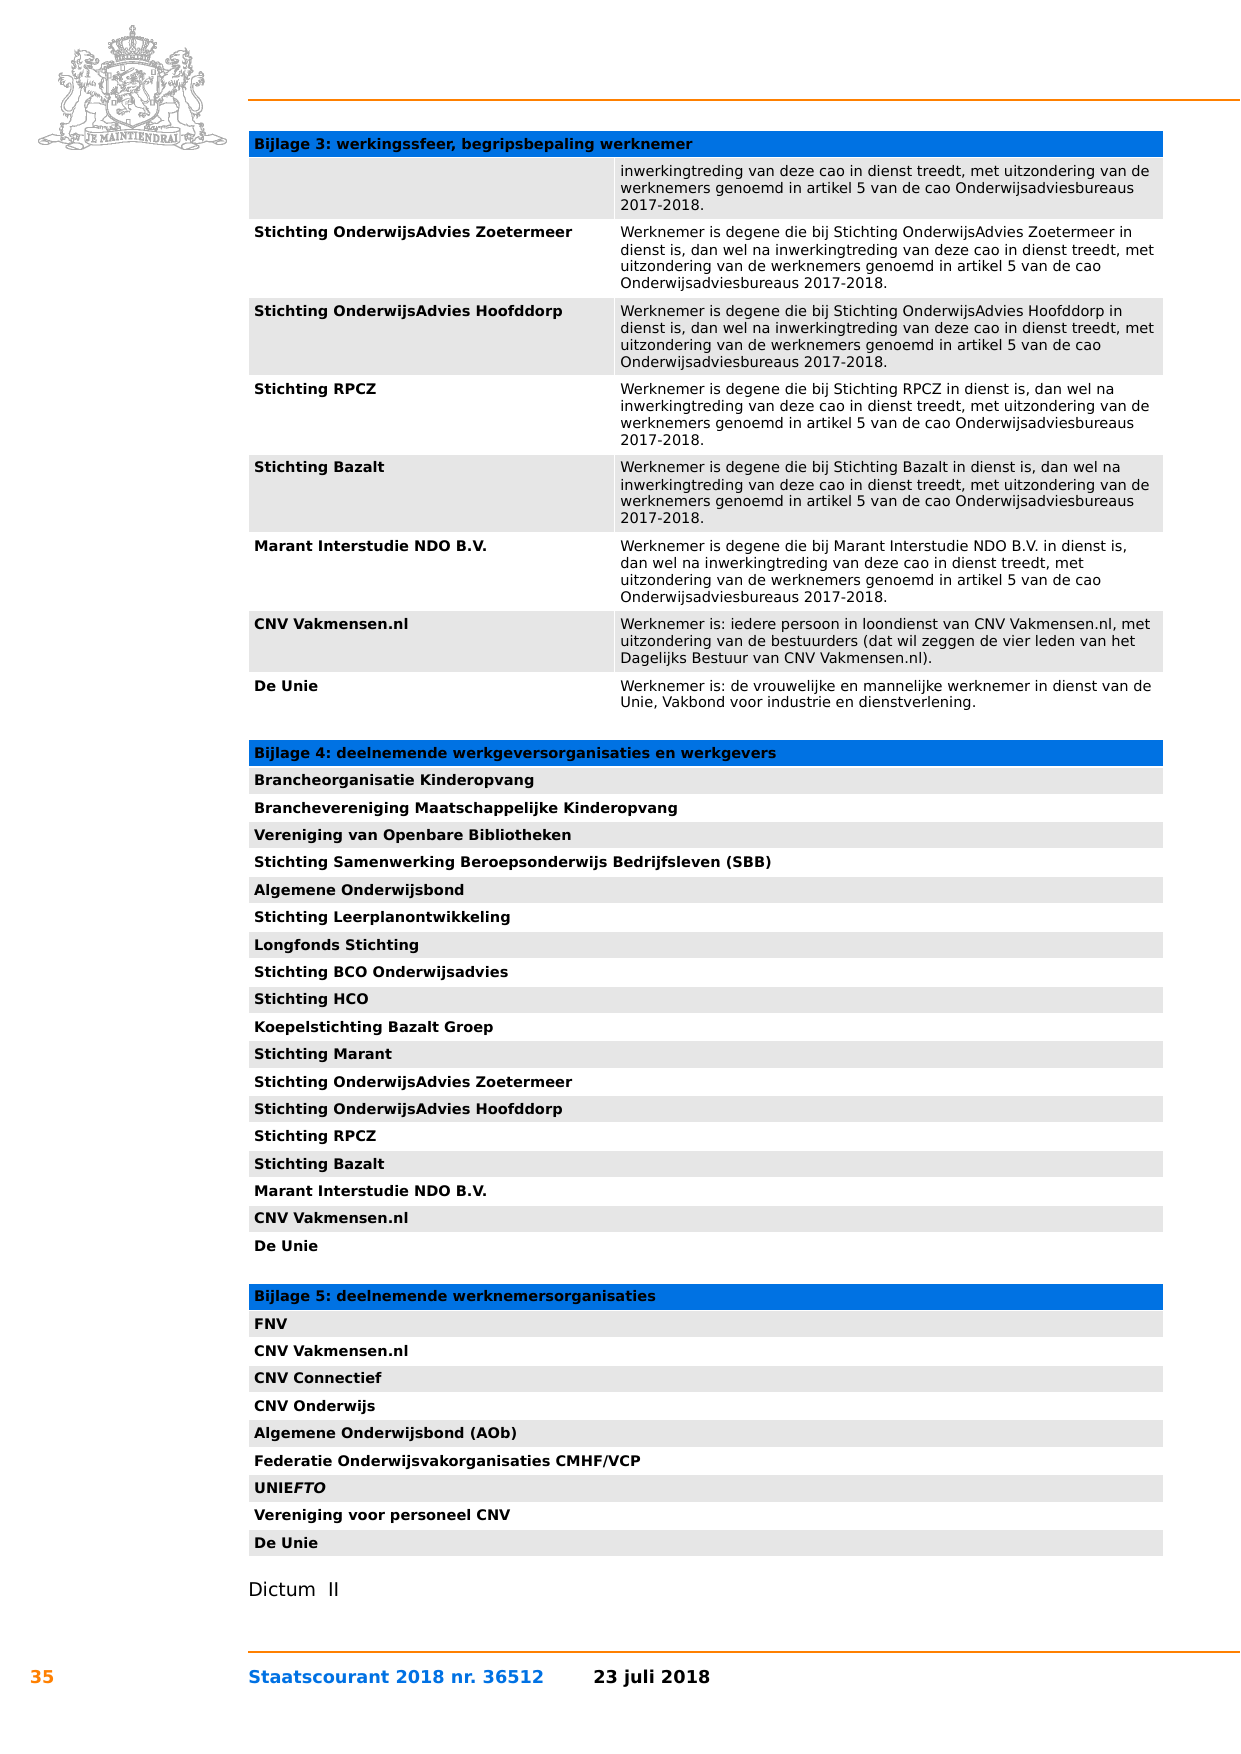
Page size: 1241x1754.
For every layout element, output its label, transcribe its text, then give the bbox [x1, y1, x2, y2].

table_cell Werknemer is degene die bij Stichting OnderwijsAdvies Zoetermeer in dienst is, dan wel na inwerkingtreding van deze cao in dienst treedt, met uitzondering van de werknemers genoemd in artikel 5 van de cao Onderwijsadviesbureaus 2017-2018. [615, 220, 1163, 297]
table_cell Werknemer is degene die bij Stichting OnderwijsAdvies Hoofddorp in dienst is, dan wel na inwerkingtreding van deze cao in dienst treedt, met uitzondering van de werknemers genoemd in artikel 5 van de cao Onderwijsadviesbureaus 2017-2018. [615, 298, 1163, 375]
table_cell De Unie [249, 1530, 1163, 1556]
table_cell Werknemer is: de vrouwelijke en mannelijke werknemer in dienst van de Unie, Vakbond voor industrie en dienstverlening. [615, 673, 1163, 716]
table_cell Brancheorganisatie Kinderopvang [249, 768, 1163, 794]
text Dictum II [248, 1579, 1163, 1601]
table_cell Vereniging voor personeel CNV [249, 1503, 1163, 1529]
table_cell Stichting Bazalt [249, 1151, 1163, 1177]
table_cell Stichting OnderwijsAdvies Zoetermeer [249, 220, 614, 297]
table_cell Stichting Marant [249, 1041, 1163, 1068]
table_cell Stichting BCO Onderwijsadvies [249, 959, 1163, 986]
table_cell Koepelstichting Bazalt Groep [249, 1014, 1163, 1040]
table_cell CNV Vakmensen.nl [249, 1206, 1163, 1232]
table_cell Werknemer is: iedere persoon in loondienst van CNV Vakmensen.nl, met uitzondering van de bestuurders (dat wil zeggen de vier leden van het Dagelijks Bestuur van CNV Vakmensen.nl). [615, 611, 1163, 672]
table_cell UNIEFTO [249, 1475, 1163, 1502]
table_header Bijlage 3: werkingssfeer, begripsbepaling werknemer [249, 131, 1163, 157]
table_cell Stichting Samenwerking Beroepsonderwijs Bedrijfsleven (SBB) [249, 850, 1163, 876]
table_cell Stichting OnderwijsAdvies Hoofddorp [249, 298, 614, 375]
table_cell Branchevereniging Maatschappelijke Kinderopvang [249, 795, 1163, 821]
table_cell Werknemer is degene die bij Marant Interstudie NDO B.V. in dienst is, dan wel na inwerkingtreding van deze cao in dienst treedt, met uitzondering van de werknemers genoemd in artikel 5 van de cao Onderwijsadviesbureaus 2017-2018. [615, 533, 1163, 610]
table_cell CNV Connectief [249, 1366, 1163, 1392]
table_cell Algemene Onderwijsbond [249, 877, 1163, 903]
table_cell Longfonds Stichting [249, 932, 1163, 958]
table_cell Stichting OnderwijsAdvies Zoetermeer [249, 1069, 1163, 1095]
table_cell Vereniging van Openbare Bibliotheken [249, 822, 1163, 848]
table_cell De Unie [249, 673, 614, 716]
table_header Bijlage 5: deelnemende werknemersorganisaties [249, 1284, 1163, 1310]
table_cell CNV Vakmensen.nl [249, 611, 614, 672]
table_header Bijlage 4: deelnemende werkgeversorganisaties en werkgevers [249, 740, 1163, 766]
table_cell CNV Onderwijs [249, 1393, 1163, 1419]
table_cell inwerkingtreding van deze cao in dienst treedt, met uitzondering van de werknemers genoemd in artikel 5 van de cao Onderwijsadviesbureaus 2017-2018. [615, 158, 1163, 219]
table_cell Stichting Leerplanontwikkeling [249, 904, 1163, 931]
table_cell Werknemer is degene die bij Stichting Bazalt in dienst is, dan wel na inwerkingtreding van deze cao in dienst treedt, met uitzondering van de werknemers genoemd in artikel 5 van de cao Onderwijsadviesbureaus 2017-2018. [615, 455, 1163, 532]
table_cell FNV [249, 1311, 1163, 1337]
table_cell Federatie Onderwijsvakorganisaties CMHF/VCP [249, 1448, 1163, 1474]
table_cell Stichting RPCZ [249, 376, 614, 454]
table_cell [249, 158, 614, 219]
table_cell Stichting RPCZ [249, 1124, 1163, 1150]
table_cell Algemene Onderwijsbond (AOb) [249, 1420, 1163, 1447]
table_cell Werknemer is degene die bij Stichting RPCZ in dienst is, dan wel na inwerkingtreding van deze cao in dienst treedt, met uitzondering van de werknemers genoemd in artikel 5 van de cao Onderwijsadviesbureaus 2017-2018. [615, 376, 1163, 454]
table_cell CNV Vakmensen.nl [249, 1338, 1163, 1364]
table_cell Stichting OnderwijsAdvies Hoofddorp [249, 1096, 1163, 1122]
table_cell Stichting HCO [249, 987, 1163, 1013]
picture [38, 25, 227, 150]
table_cell Marant Interstudie NDO B.V. [249, 1178, 1163, 1205]
table_cell Marant Interstudie NDO B.V. [249, 533, 614, 610]
table_cell De Unie [249, 1233, 1163, 1259]
table_cell Stichting Bazalt [249, 455, 614, 532]
